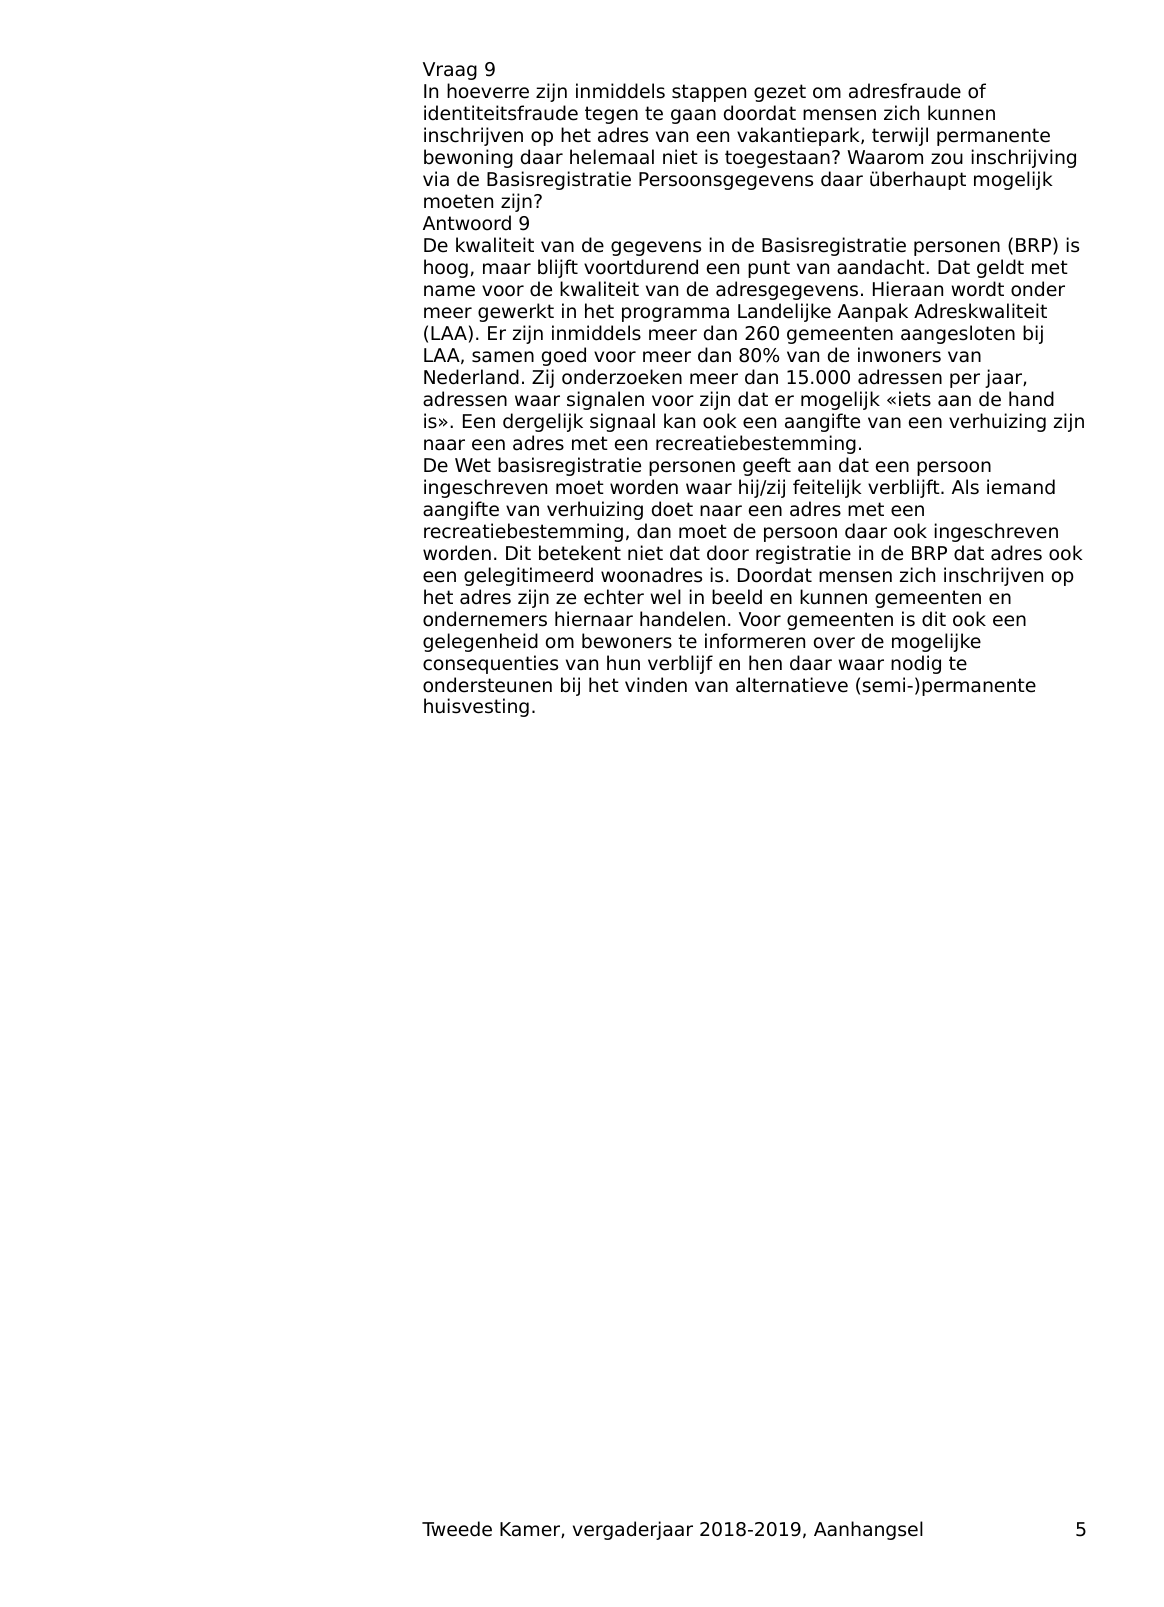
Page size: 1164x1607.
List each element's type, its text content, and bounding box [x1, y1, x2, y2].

text In hoeverre zijn inmiddels stappen gezet om adresfraude of identiteitsfraude tegen te gaan doordat mensen zich kunnen inschrijven op het adres van een vakantiepark, terwijl permanente bewoning daar helemaal niet is toegestaan? Waarom zou inschrijving via de Basisregistratie Persoonsgegevens daar überhaupt mogelijk moeten zijn? [422, 81, 1087, 213]
text De Wet basisregistratie personen geeft aan dat een persoon ingeschreven moet worden waar hij/zij feitelijk verblijft. Als iemand aangifte van verhuizing doet naar een adres met een recreatiebestemming, dan moet de persoon daar ook ingeschreven worden. Dit betekent niet dat door registratie in de BRP dat adres ook een gelegitimeerd woonadres is. Doordat mensen zich inschrijven op het adres zijn ze echter wel in beeld en kunnen gemeenten en ondernemers hiernaar handelen. Voor gemeenten is dit ook een gelegenheid om bewoners te informeren over de mogelijke consequenties van hun verblijf en hen daar waar nodig te ondersteunen bij het vinden van alternatieve (semi-)permanente huisvesting. [422, 455, 1087, 718]
text Antwoord 9 [422, 213, 1087, 235]
text Vraag 9 [422, 59, 1087, 81]
text De kwaliteit van de gegevens in de Basisregistratie personen (BRP) is hoog, maar blijft voortdurend een punt van aandacht. Dat geldt met name voor de kwaliteit van de adresgegevens. Hieraan wordt onder meer gewerkt in het programma Landelijke Aanpak Adreskwaliteit (LAA). Er zijn inmiddels meer dan 260 gemeenten aangesloten bij LAA, samen goed voor meer dan 80% van de inwoners van Nederland. Zij onderzoeken meer dan 15.000 adressen per jaar, adressen waar signalen voor zijn dat er mogelijk «iets aan de hand is». Een dergelijk signaal kan ook een aangifte van een verhuizing zijn naar een adres met een recreatiebestemming. [422, 235, 1087, 455]
